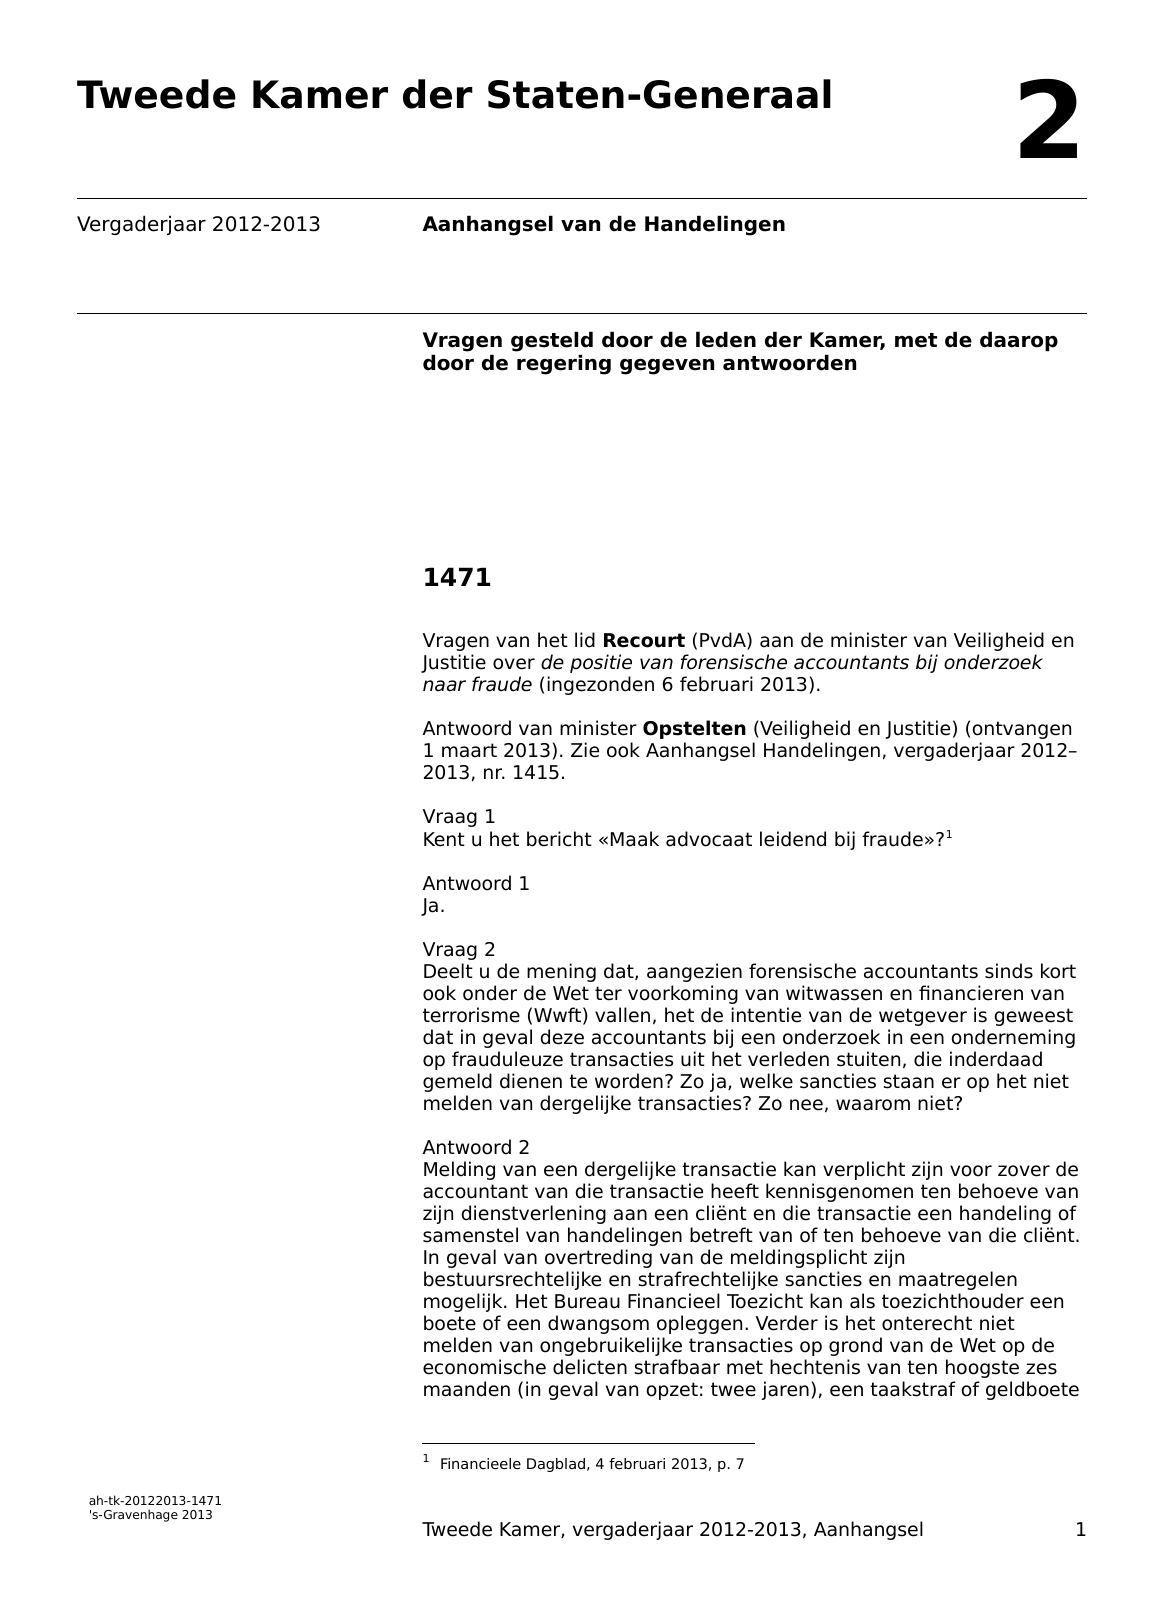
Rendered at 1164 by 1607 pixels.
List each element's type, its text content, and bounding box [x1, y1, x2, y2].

table_cell Aanhangsel van de Handelingen [422, 199, 1087, 313]
table_cell Vergaderjaar 2012-2013 [77, 199, 422, 313]
text Vragen van het lid Recourt (PvdA) aan de minister van Veiligheid en Justitie over de positie van forensische accountants bij onderzoek naar fraude (ingezonden 6 februari 2013). [422, 630, 1087, 696]
text 's-Gravenhage 2013 [88, 1508, 323, 1522]
text Financieele Dagblad, 4 februari 2013, p. 7 [422, 1452, 1087, 1474]
table_cell [77, 314, 422, 375]
text Vraag 2 [422, 939, 1087, 961]
text Antwoord van minister Opstelten (Veiligheid en Justitie) (ontvangen 1 maart 2013). Zie ook Aanhangsel Handelingen, vergaderjaar 2012–2013, nr. 1415. [422, 718, 1087, 784]
table_header 2 [886, 59, 1087, 198]
table_header Tweede Kamer der Staten-Generaal [77, 59, 886, 198]
text Ja. [422, 894, 1087, 917]
text Deelt u de mening dat, aangezien forensische accountants sinds kort ook onder de Wet ter voorkoming van witwassen en financieren van terrorisme (Wwft) vallen, het de intentie van de wetgever is geweest dat in geval deze accountants bij een onderzoek in een onderneming op frauduleuze transacties uit het verleden stuiten, die inderdaad gemeld dienen te worden? Zo ja, welke sancties staan er op het niet melden van dergelijke transacties? Zo nee, waarom niet? [422, 961, 1087, 1114]
text Kent u het bericht «Maak advocaat leidend bij fraude»? [422, 828, 1087, 850]
table_cell Vragen gesteld door de leden der Kamer, met de daarop door de regering gegeven antwoorden [422, 314, 1087, 375]
text Antwoord 1 [422, 873, 1087, 894]
text Vraag 1 [422, 806, 1087, 828]
text Melding van een dergelijke transactie kan verplicht zijn voor zover de accountant van die transactie heeft kennisgenomen ten behoeve van zijn dienstverlening aan een cliënt en die transactie een handeling of samenstel van handelingen betreft van of ten behoeve van die cliënt. In geval van overtreding van de meldingsplicht zijn bestuursrechtelijke en strafrechtelijke sancties en maatregelen mogelijk. Het Bureau Financieel Toezicht kan als toezichthouder een boete of een dwangsom opleggen. Verder is het onterecht niet melden van ongebruikelijke transacties op grond van de Wet op de economische delicten strafbaar met hechtenis van ten hoogste zes maanden (in geval van opzet: twee jaren), een taakstraf of geldboete [422, 1159, 1087, 1401]
text ah-tk-20122013-1471 [88, 1494, 323, 1508]
text 1471 [422, 563, 1087, 592]
text Antwoord 2 [422, 1137, 1087, 1159]
